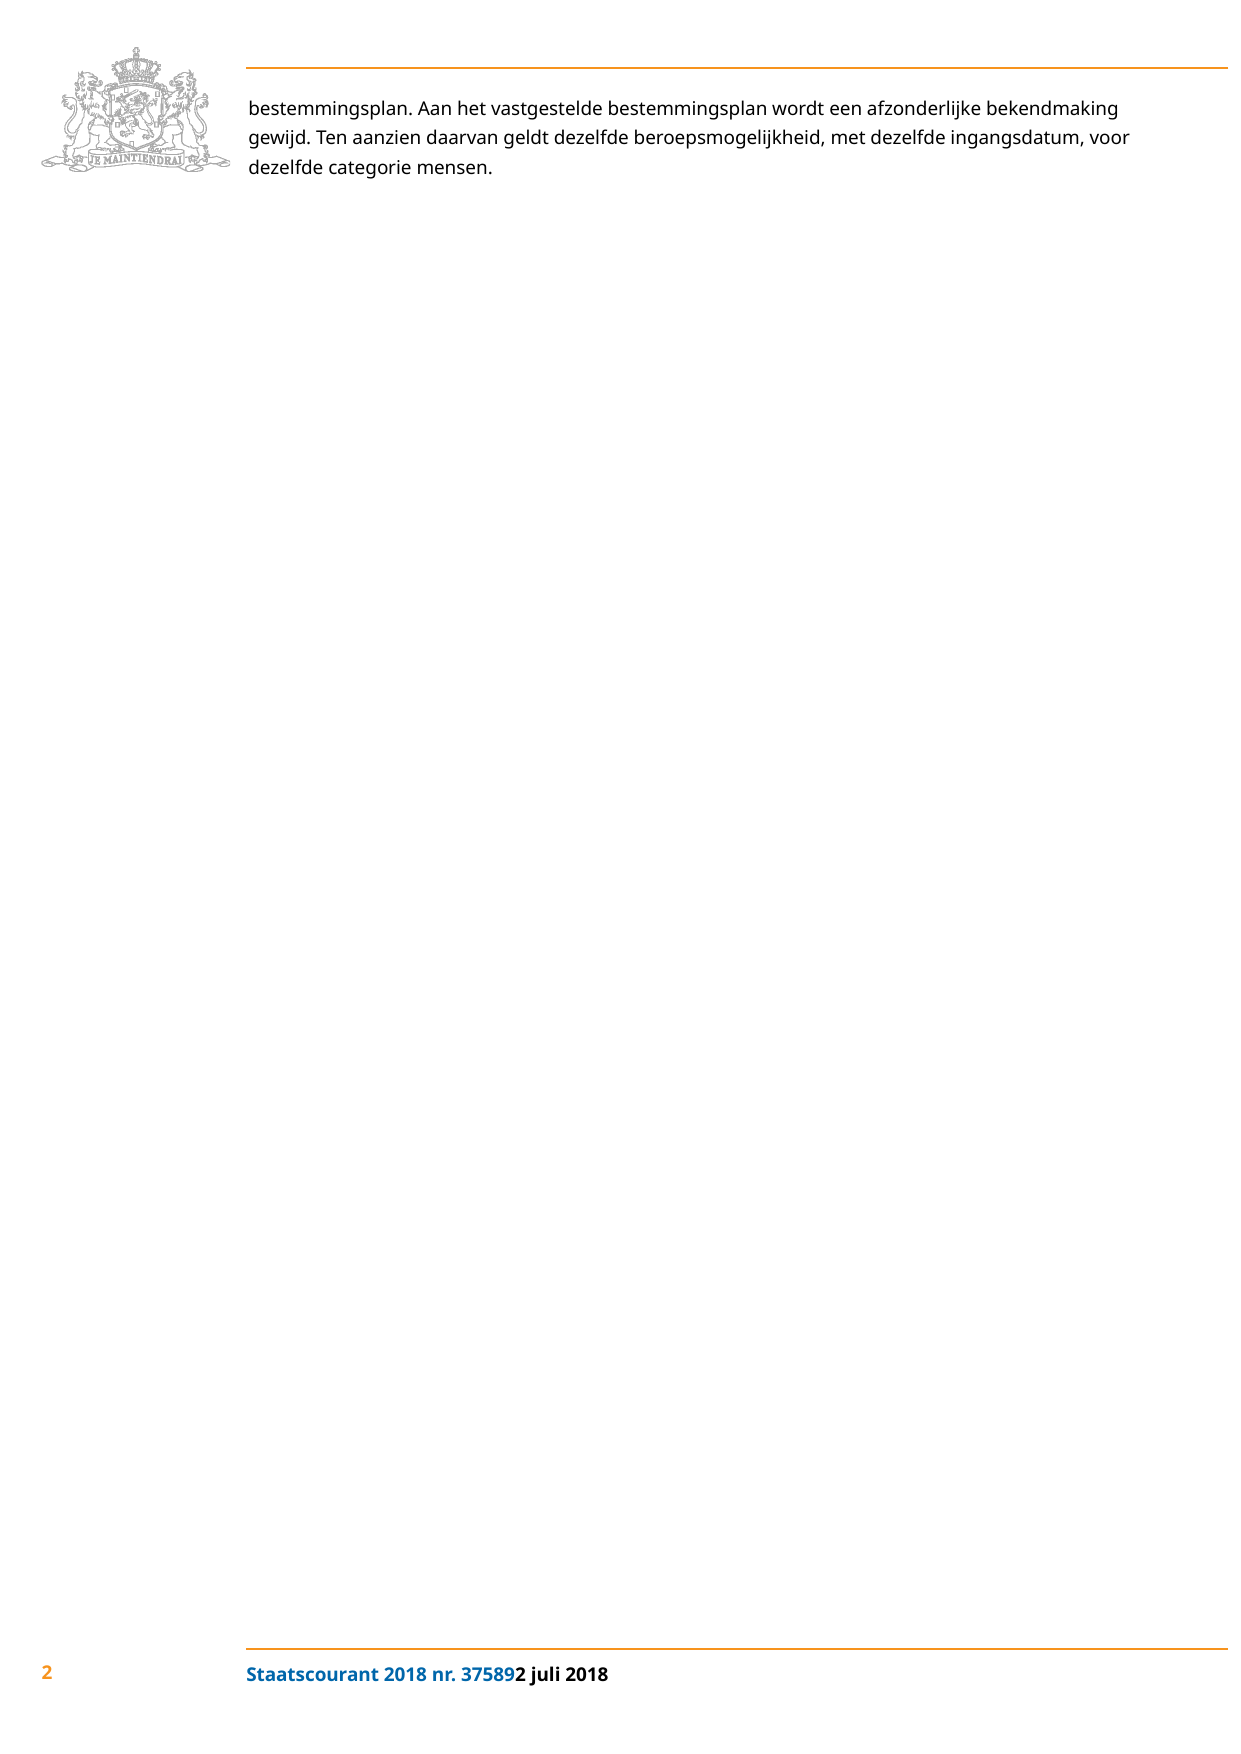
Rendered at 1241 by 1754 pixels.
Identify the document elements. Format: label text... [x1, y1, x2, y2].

picture [41, 47, 231, 172]
text bestemmingsplan. Aan het vastgestelde bestemmingsplan wordt een afzonderlijke bekendmaking gewijd. Ten aanzien daarvan geldt dezelfde beroepsmogelijkheid, met dezelfde ingangsdatum, voor dezelfde categorie mensen. [248, 95, 1152, 180]
